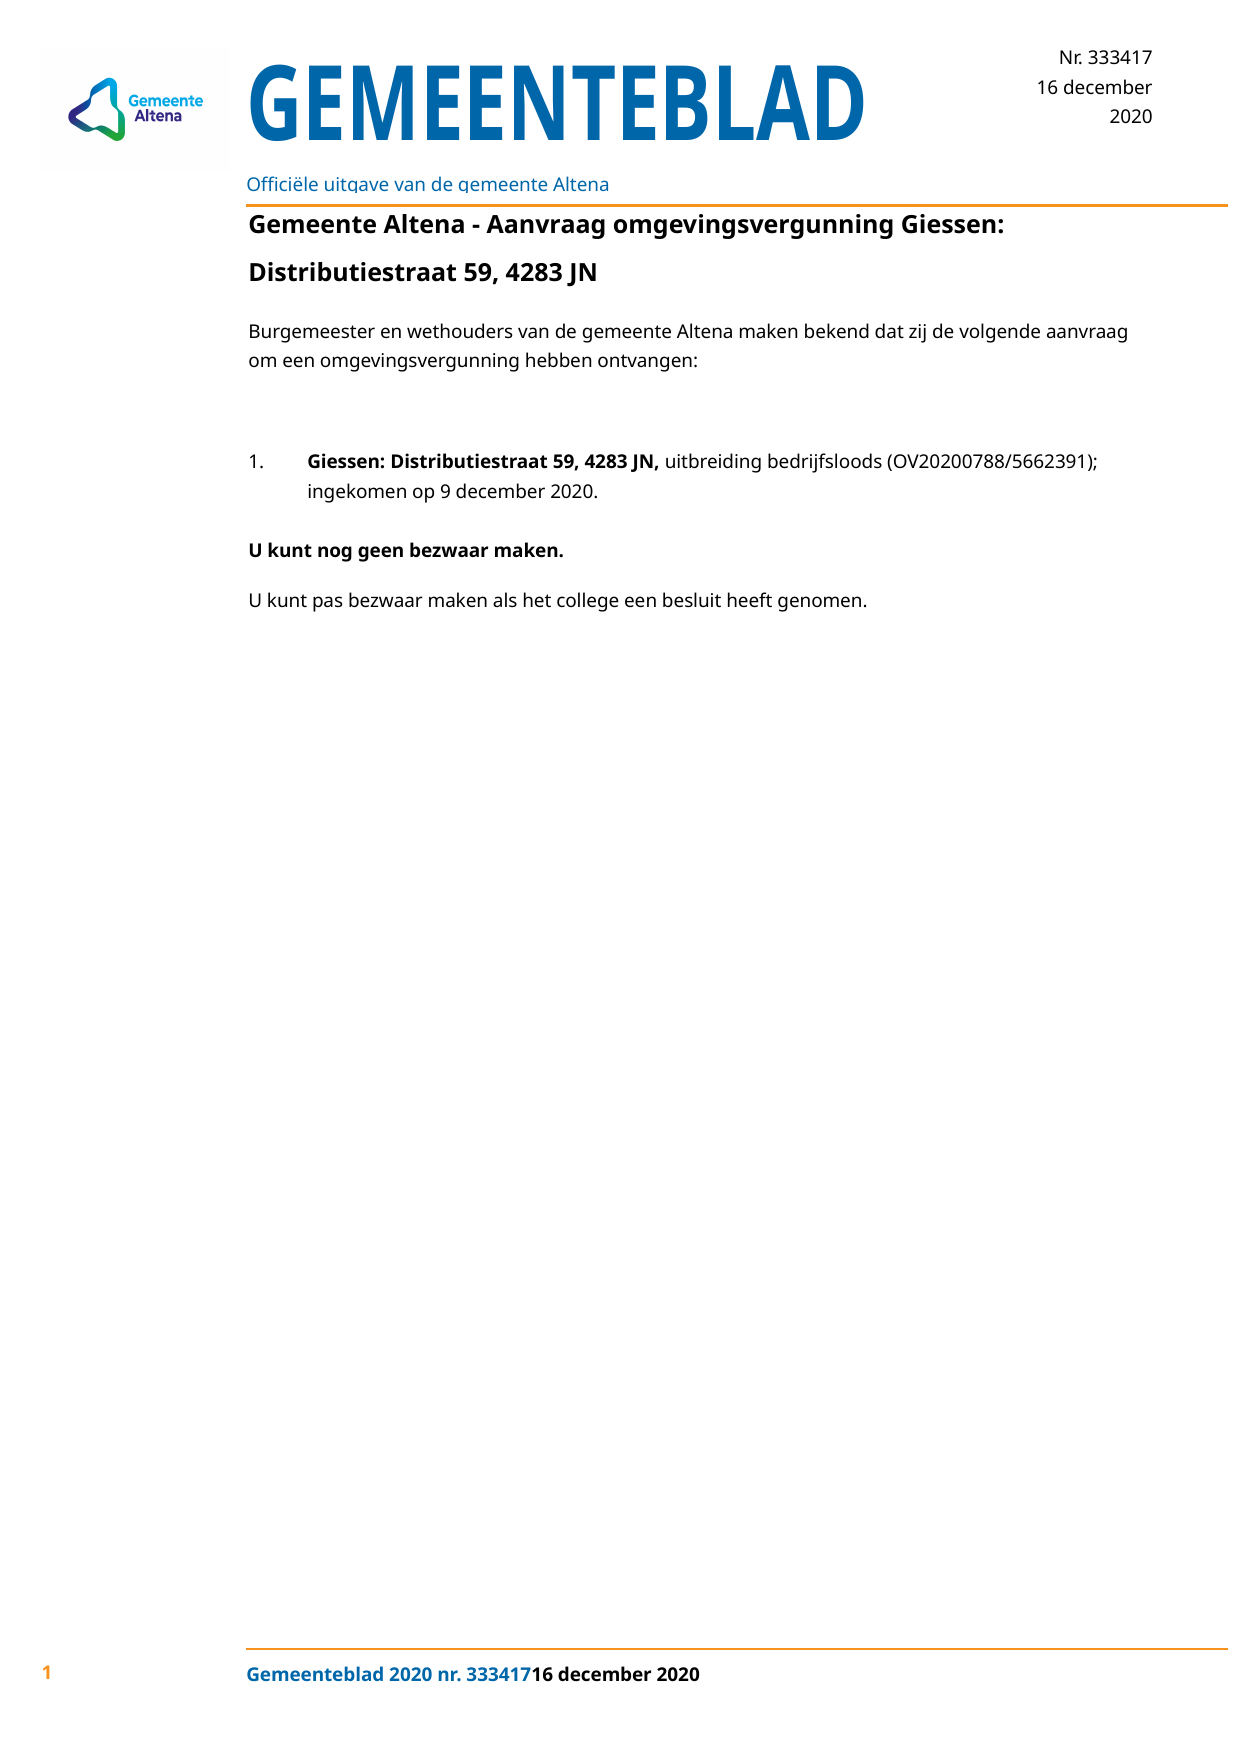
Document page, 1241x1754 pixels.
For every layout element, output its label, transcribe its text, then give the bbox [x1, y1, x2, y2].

text U kunt pas bezwaar maken als het college een besluit heeft genomen. [248, 587, 1152, 613]
picture [41, 47, 231, 172]
text Burgemeester en wethouders van de gemeente Altena maken bekend dat zij de volgende aanvraag om een omgevingsvergunning hebben ontvangen: [248, 318, 1152, 373]
text U kunt nog geen bezwaar maken. [248, 537, 1152, 563]
text Gemeente Altena - Aanvraag omgevingsvergunning Giessen: Distributiestraat 59, 4283 JN [248, 207, 1152, 288]
list Giessen: Distributiestraat 59, 4283 JN, uitbreiding bedrijfsloods (OV20200788/5662391); ingekomen op 9 december 2020. [248, 448, 1152, 504]
